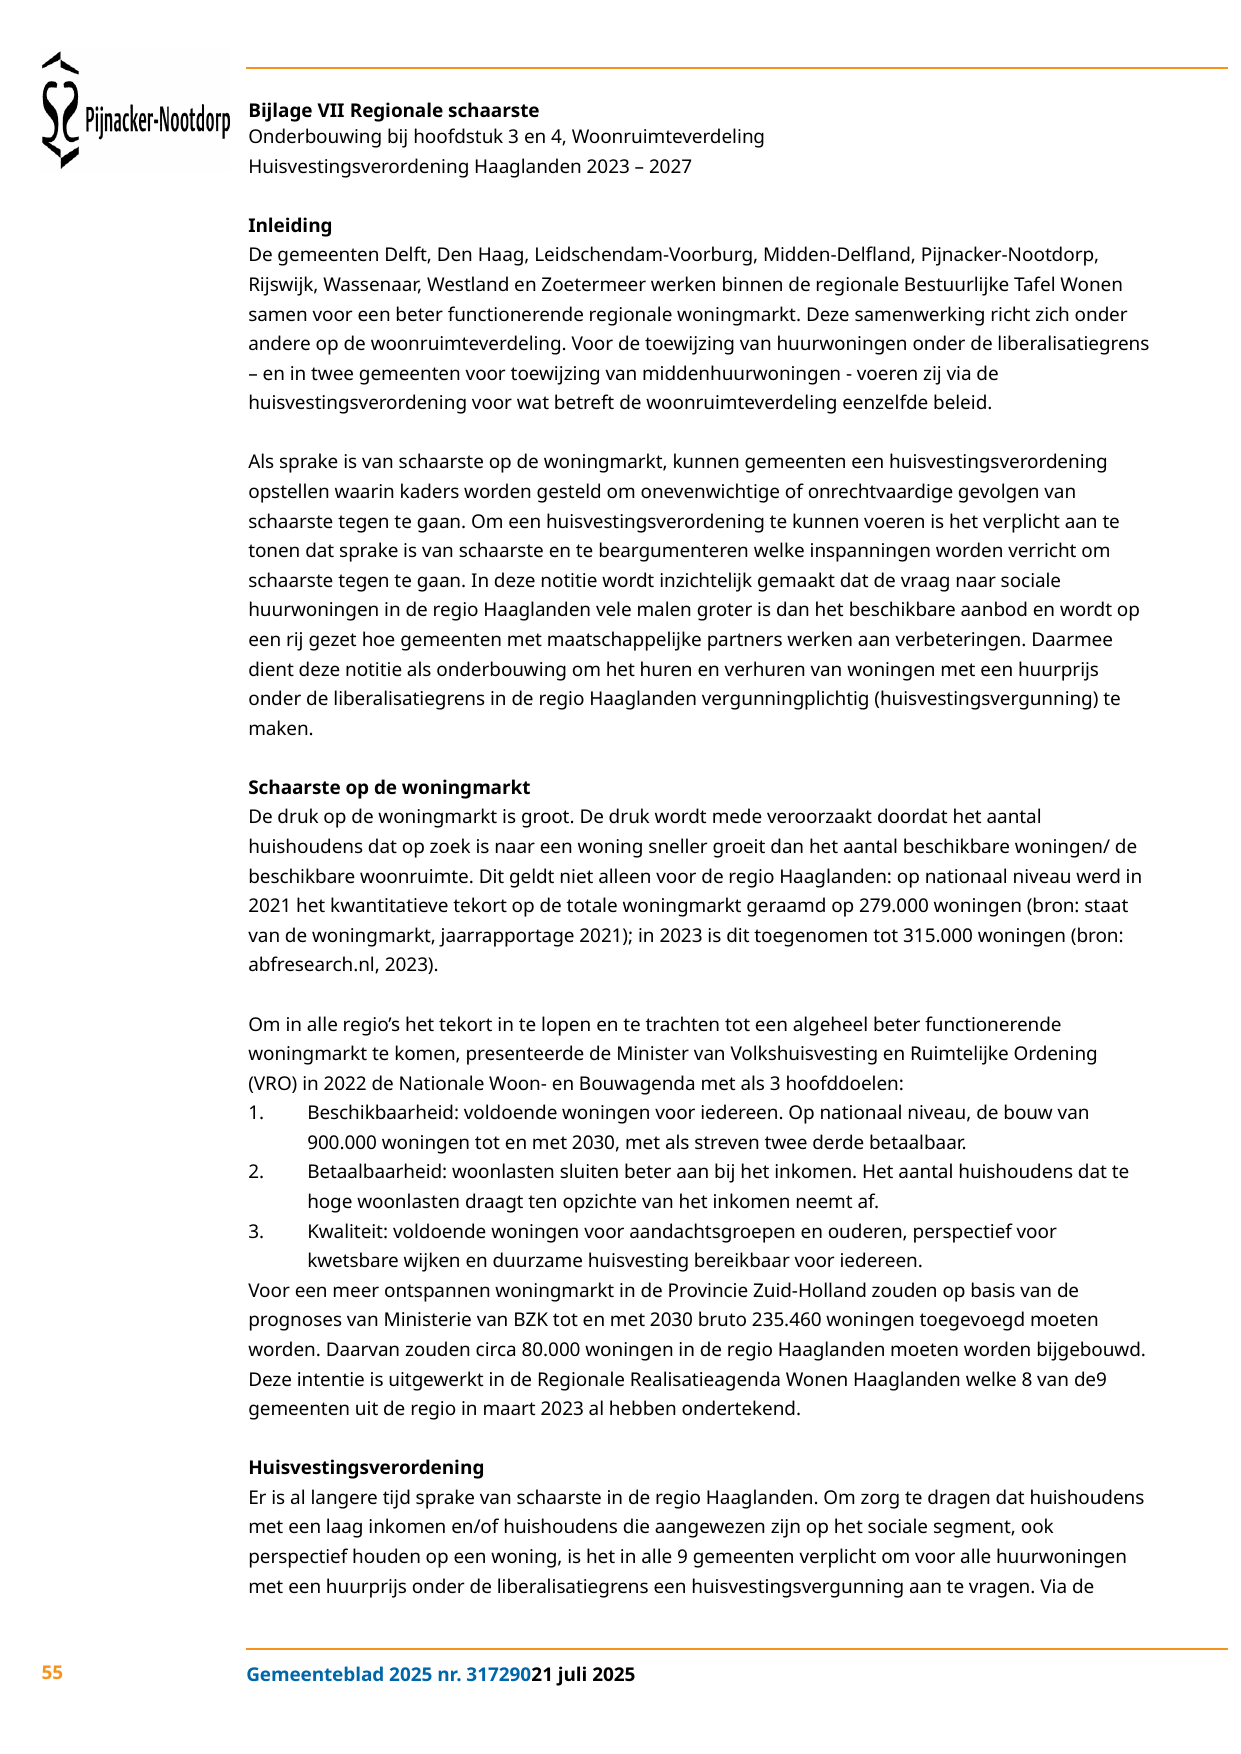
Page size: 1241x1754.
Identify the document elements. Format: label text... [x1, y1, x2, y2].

text Voor een meer ontspannen woningmarkt in de Provincie Zuid-Holland zouden op basis van de prognoses van Ministerie van BZK tot en met 2030 bruto 235.460 woningen toegevoegd moeten worden. Daarvan zouden circa 80.000 woningen in de regio Haaglanden moeten worden bijgebouwd. Deze intentie is uitgewerkt in de Regionale Realisatieagenda Wonen Haaglanden welke 8 van de9 gemeenten uit de regio in maart 2023 al hebben ondertekend. [248, 1277, 1152, 1421]
text Onderbouwing bij hoofdstuk 3 en 4, Woonruimteverdeling [248, 123, 1152, 149]
text Als sprake is van schaarste op de woningmarkt, kunnen gemeenten een huisvestingsverordening opstellen waarin kaders worden gesteld om onevenwichtige of onrechtvaardige gevolgen van schaarste tegen te gaan. Om een huisvestingsverordening te kunnen voeren is het verplicht aan te tonen dat sprake is van schaarste en te beargumenteren welke inspanningen worden verricht om schaarste tegen te gaan. In deze notitie wordt inzichtelijk gemaakt dat de vraag naar sociale huurwoningen in de regio Haaglanden vele malen groter is dan het beschikbare aanbod en wordt op een rij gezet hoe gemeenten met maatschappelijke partners werken aan verbeteringen. Daarmee dient deze notitie als onderbouwing om het huren en verhuren van woningen met een huurprijs onder de liberalisatiegrens in de regio Haaglanden vergunningplichtig (huisvestingsvergunning) te maken. [248, 449, 1152, 741]
text Inleiding [248, 212, 1152, 238]
text Bijlage VII Regionale schaarste [248, 95, 1152, 123]
text Huisvestingsverordening [248, 1454, 1152, 1480]
text Schaarste op de woningmarkt [248, 774, 1152, 800]
text Huisvestingsverordening Haaglanden 2023 – 2027 [248, 153, 1152, 179]
text De druk op de woningmarkt is groot. De druk wordt mede veroorzaakt doordat het aantal huishoudens dat op zoek is naar een woning sneller groeit dan het aantal beschikbare woningen/ de beschikbare woonruimte. Dit geldt niet alleen voor de regio Haaglanden: op nationaal niveau werd in 2021 het kwantitatieve tekort op de totale woningmarkt geraamd op 279.000 woningen (bron: staat van de woningmarkt, jaarrapportage 2021); in 2023 is dit toegenomen tot 315.000 woningen (bron: abfresearch.nl, 2023). [248, 804, 1152, 977]
list Beschikbaarheid: voldoende woningen voor iedereen. Op nationaal niveau, de bouw van 900.000 woningen tot en met 2030, met als streven twee derde betaalbaar. [248, 1099, 1152, 1155]
text Om in alle regio’s het tekort in te lopen en te trachten tot een algeheel beter functionerende woningmarkt te komen, presenteerde de Minister van Volkshuisvesting en Ruimtelijke Ordening (VRO) in 2022 de Nationale Woon- en Bouwagenda met als 3 hoofddoelen: [248, 1011, 1152, 1096]
list Betaalbaarheid: woonlasten sluiten beter aan bij het inkomen. Het aantal huishoudens dat te hoge woonlasten draagt ten opzichte van het inkomen neemt af. [248, 1159, 1152, 1214]
text Er is al langere tijd sprake van schaarste in de regio Haaglanden. Om zorg te dragen dat huishoudens met een laag inkomen en/of huishoudens die aangewezen zijn op het sociale segment, ook perspectief houden op een woning, is het in alle 9 gemeenten verplicht om voor alle huurwoningen met een huurprijs onder de liberalisatiegrens een huisvestingsvergunning aan te vragen. Via de [248, 1484, 1152, 1599]
text De gemeenten Delft, Den Haag, Leidschendam-Voorburg, Midden-Delfland, Pijnacker-Nootdorp, Rijswijk, Wassenaar, Westland en Zoetermeer werken binnen de regionale Bestuurlijke Tafel Wonen samen voor een beter functionerende regionale woningmarkt. Deze samenwerking richt zich onder andere op de woonruimteverdeling. Voor de toewijzing van huurwoningen onder de liberalisatiegrens – en in twee gemeenten voor toewijzing van middenhuurwoningen - voeren zij via de huisvestingsverordening voor wat betreft de woonruimteverdeling eenzelfde beleid. [248, 242, 1152, 415]
list Kwaliteit: voldoende woningen voor aandachtsgroepen en ouderen, perspectief voor kwetsbare wijken en duurzame huisvesting bereikbaar voor iedereen. [248, 1218, 1152, 1273]
picture [41, 47, 231, 172]
